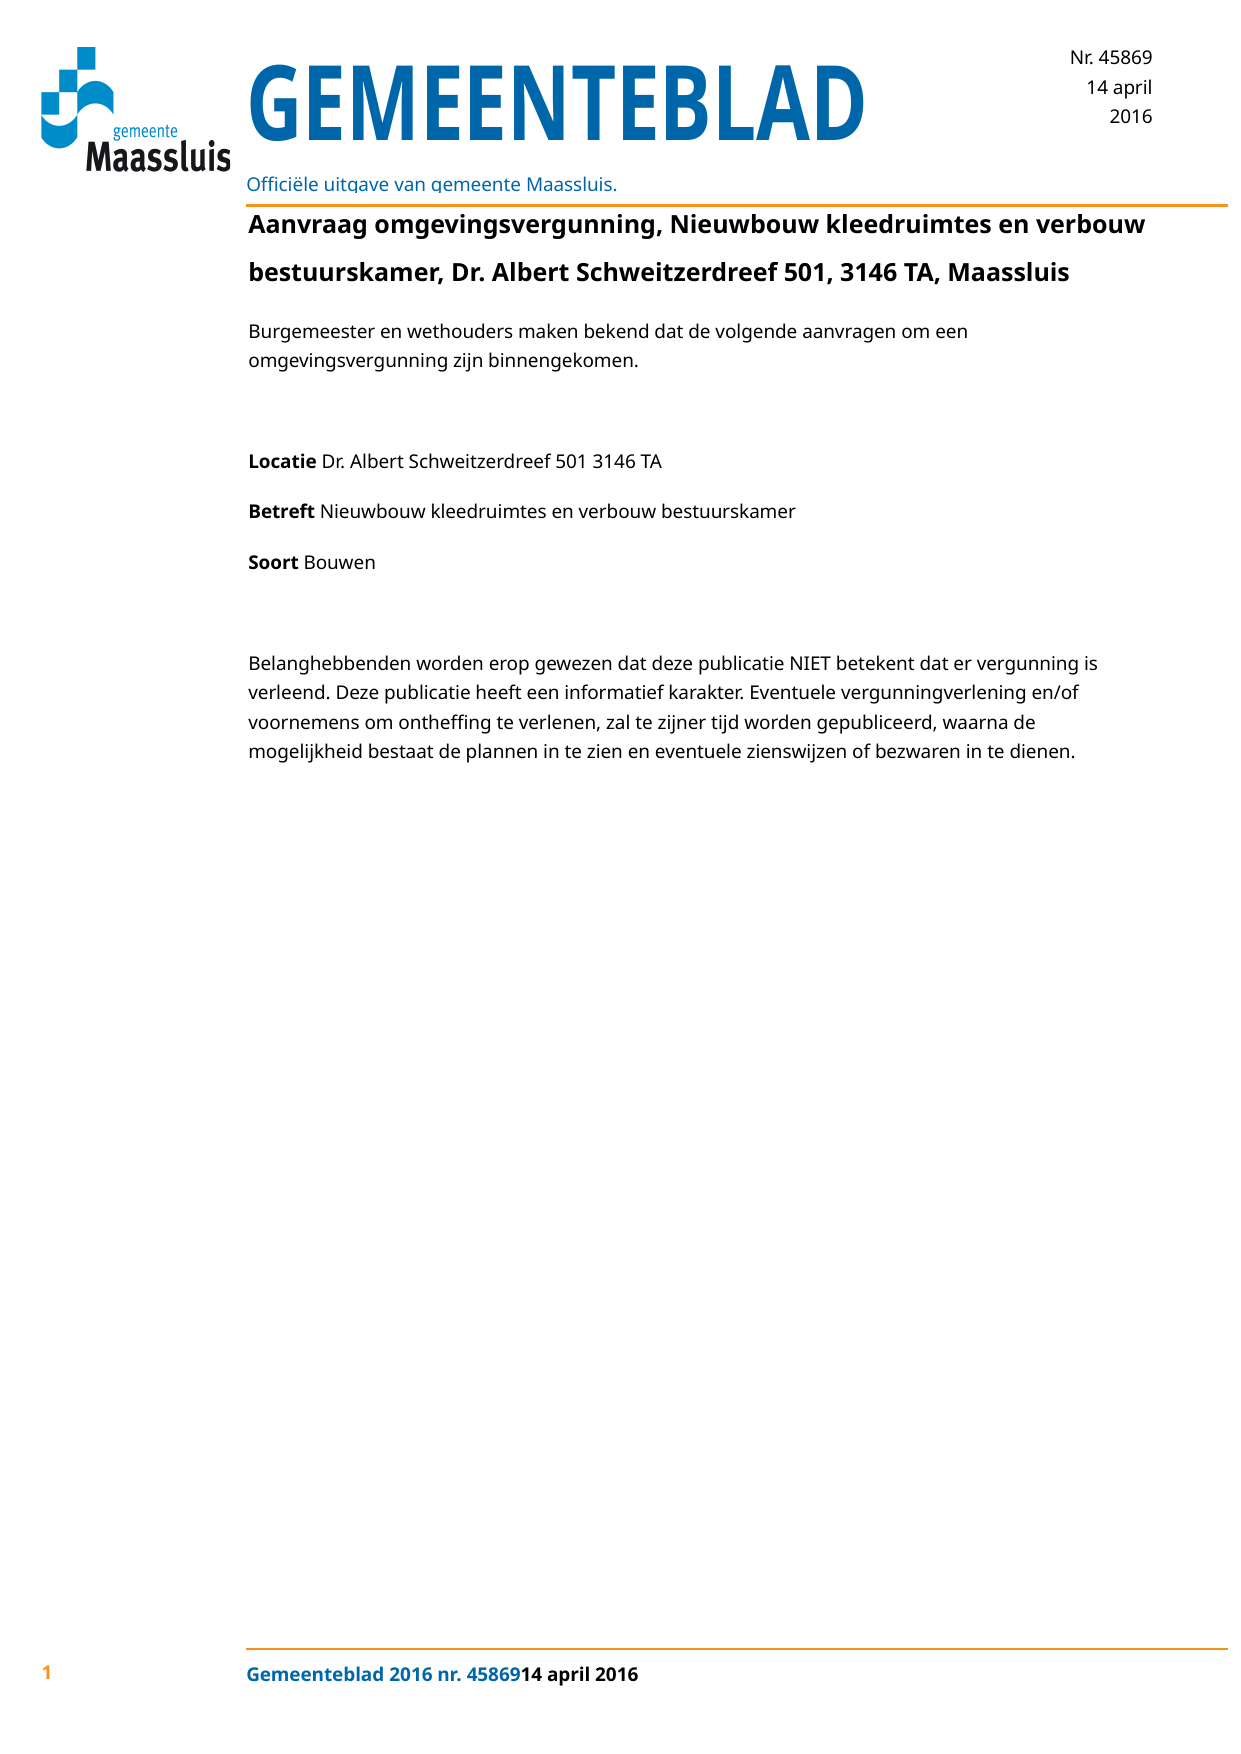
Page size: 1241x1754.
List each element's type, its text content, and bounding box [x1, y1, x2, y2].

text Locatie Dr. Albert Schweitzerdreef 501 3146 TA [248, 448, 1152, 474]
text Soort Bouwen [248, 549, 1152, 575]
picture [41, 47, 231, 172]
text Burgemeester en wethouders maken bekend dat de volgende aanvragen om een omgevingsvergunning zijn binnengekomen. [248, 318, 1152, 373]
text Betreft Nieuwbouw kleedruimtes en verbouw bestuurskamer [248, 499, 1152, 524]
picture [41, 47, 77, 92]
text Belanghebbenden worden erop gewezen dat deze publicatie NIET betekent dat er vergunning is verleend. Deze publicatie heeft een informatief karakter. Eventuele vergunningverlening en/of voornemens om ontheffing te verlenen, zal te zijner tijd worden gepubliceerd, waarna de mogelijkheid bestaat de plannen in te zien en eventuele zienswijzen of bezwaren in te dienen. [248, 650, 1152, 764]
text Aanvraag omgevingsvergunning, Nieuwbouw kleedruimtes en verbouw bestuurskamer, Dr. Albert Schweitzerdreef 501, 3146 TA, Maassluis [248, 207, 1152, 288]
